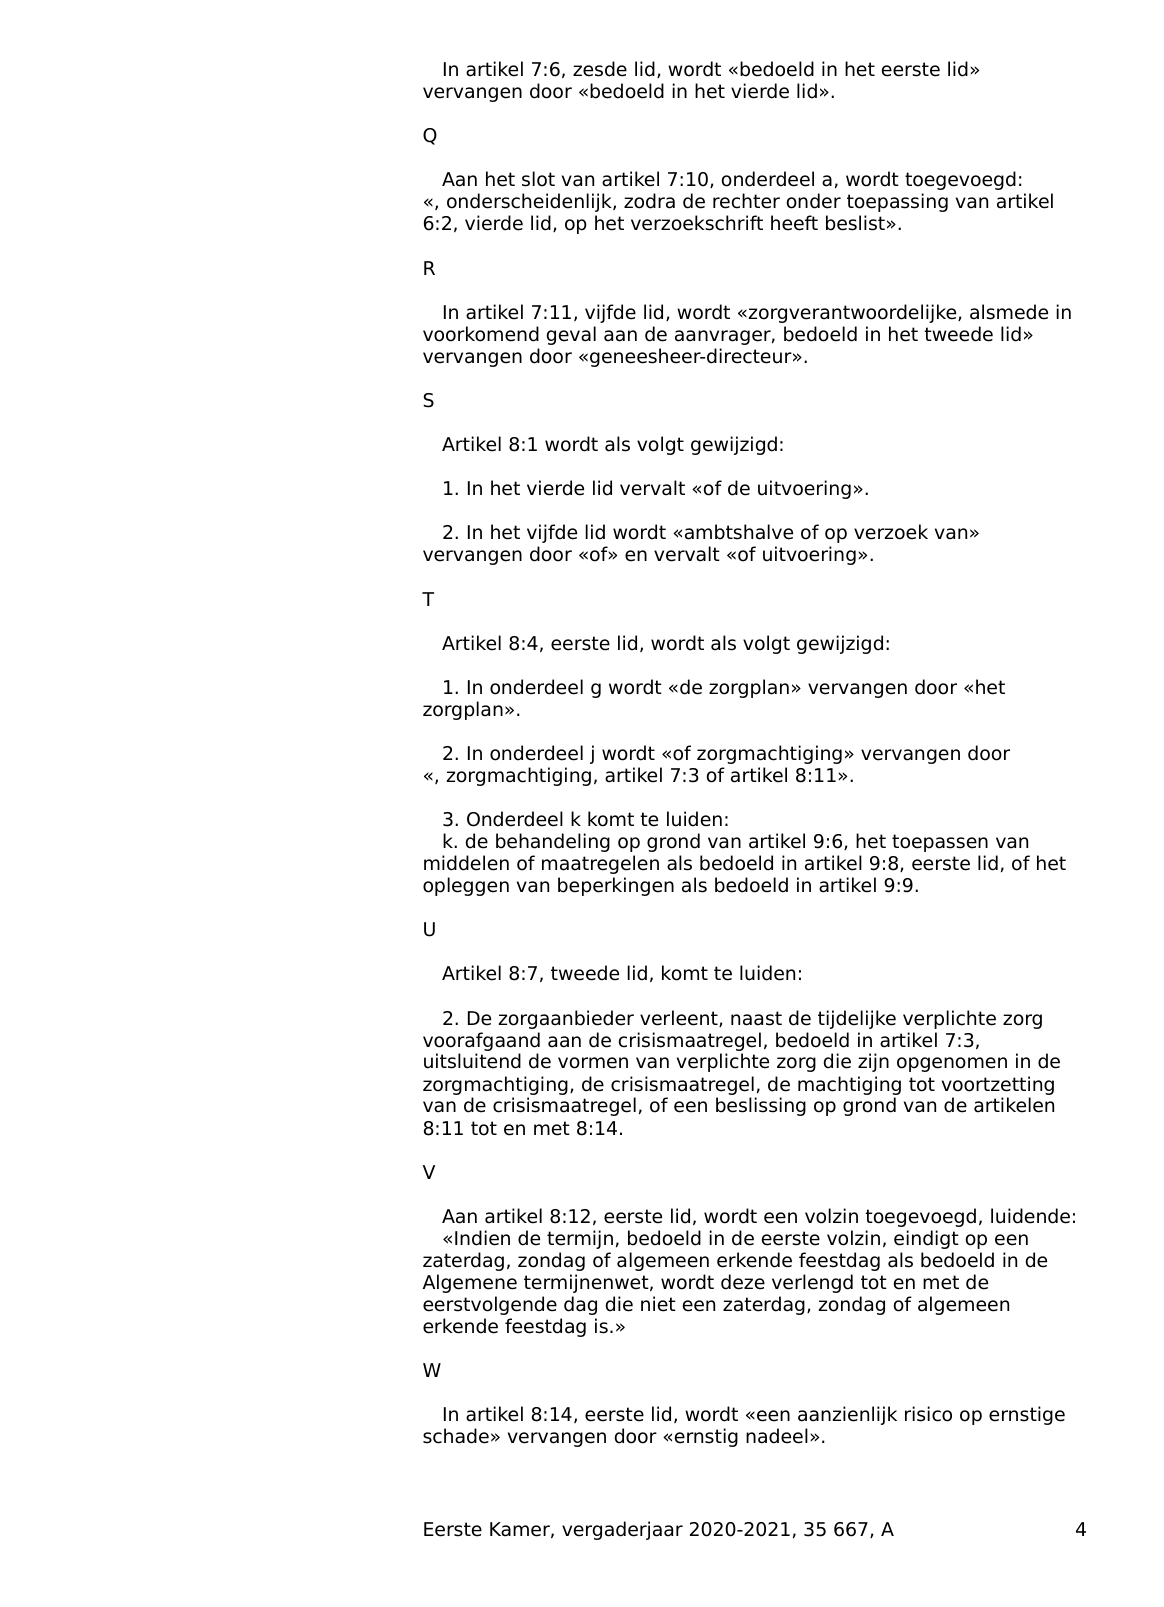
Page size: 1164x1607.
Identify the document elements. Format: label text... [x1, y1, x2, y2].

text Q [422, 125, 1087, 147]
text Aan het slot van artikel 7:10, onderdeel a, wordt toegevoegd: «, onderscheidenlijk, zodra de rechter onder toepassing van artikel 6:2, vierde lid, op het verzoekschrift heeft beslist». [422, 169, 1087, 235]
text U [422, 919, 1087, 941]
text Artikel 8:1 wordt als volgt gewijzigd: [422, 434, 1087, 456]
text k. de behandeling op grond van artikel 9:6, het toepassen van middelen of maatregelen als bedoeld in artikel 9:8, eerste lid, of het opleggen van beperkingen als bedoeld in artikel 9:9. [422, 831, 1087, 897]
text Aan artikel 8:12, eerste lid, wordt een volzin toegevoegd, luidende: [422, 1206, 1087, 1228]
text 3. Onderdeel k komt te luiden: [422, 809, 1087, 831]
text In artikel 7:6, zesde lid, wordt «bedoeld in het eerste lid» vervangen door «bedoeld in het vierde lid». [422, 59, 1087, 103]
text «Indien de termijn, bedoeld in de eerste volzin, eindigt op een zaterdag, zondag of algemeen erkende feestdag als bedoeld in de Algemene termijnenwet, wordt deze verlengd tot en met de eerstvolgende dag die niet een zaterdag, zondag of algemeen erkende feestdag is.» [422, 1228, 1087, 1338]
text W [422, 1360, 1087, 1382]
text V [422, 1162, 1087, 1183]
text In artikel 8:14, eerste lid, wordt «een aanzienlijk risico op ernstige schade» vervangen door «ernstig nadeel». [422, 1404, 1087, 1448]
text 2. De zorgaanbieder verleent, naast de tijdelijke verplichte zorg voorafgaand aan de crisismaatregel, bedoeld in artikel 7:3, uitsluitend de vormen van verplichte zorg die zijn opgenomen in de zorgmachtiging, de crisismaatregel, de machtiging tot voortzetting van de crisismaatregel, of een beslissing op grond van de artikelen 8:11 tot en met 8:14. [422, 1007, 1087, 1139]
text 2. In onderdeel j wordt «of zorgmachtiging» vervangen door «, zorgmachtiging, artikel 7:3 of artikel 8:11». [422, 743, 1087, 787]
text 1. In onderdeel g wordt «de zorgplan» vervangen door «het zorgplan». [422, 677, 1087, 721]
text In artikel 7:11, vijfde lid, wordt «zorgverantwoordelijke, alsmede in voorkomend geval aan de aanvrager, bedoeld in het tweede lid» vervangen door «geneesheer-directeur». [422, 302, 1087, 368]
text R [422, 257, 1087, 279]
text 2. In het vijfde lid wordt «ambtshalve of op verzoek van» vervangen door «of» en vervalt «of uitvoering». [422, 522, 1087, 566]
text S [422, 390, 1087, 412]
text Artikel 8:4, eerste lid, wordt als volgt gewijzigd: [422, 633, 1087, 654]
text T [422, 588, 1087, 610]
text Artikel 8:7, tweede lid, komt te luiden: [422, 963, 1087, 985]
text 1. In het vierde lid vervalt «of de uitvoering». [422, 478, 1087, 500]
